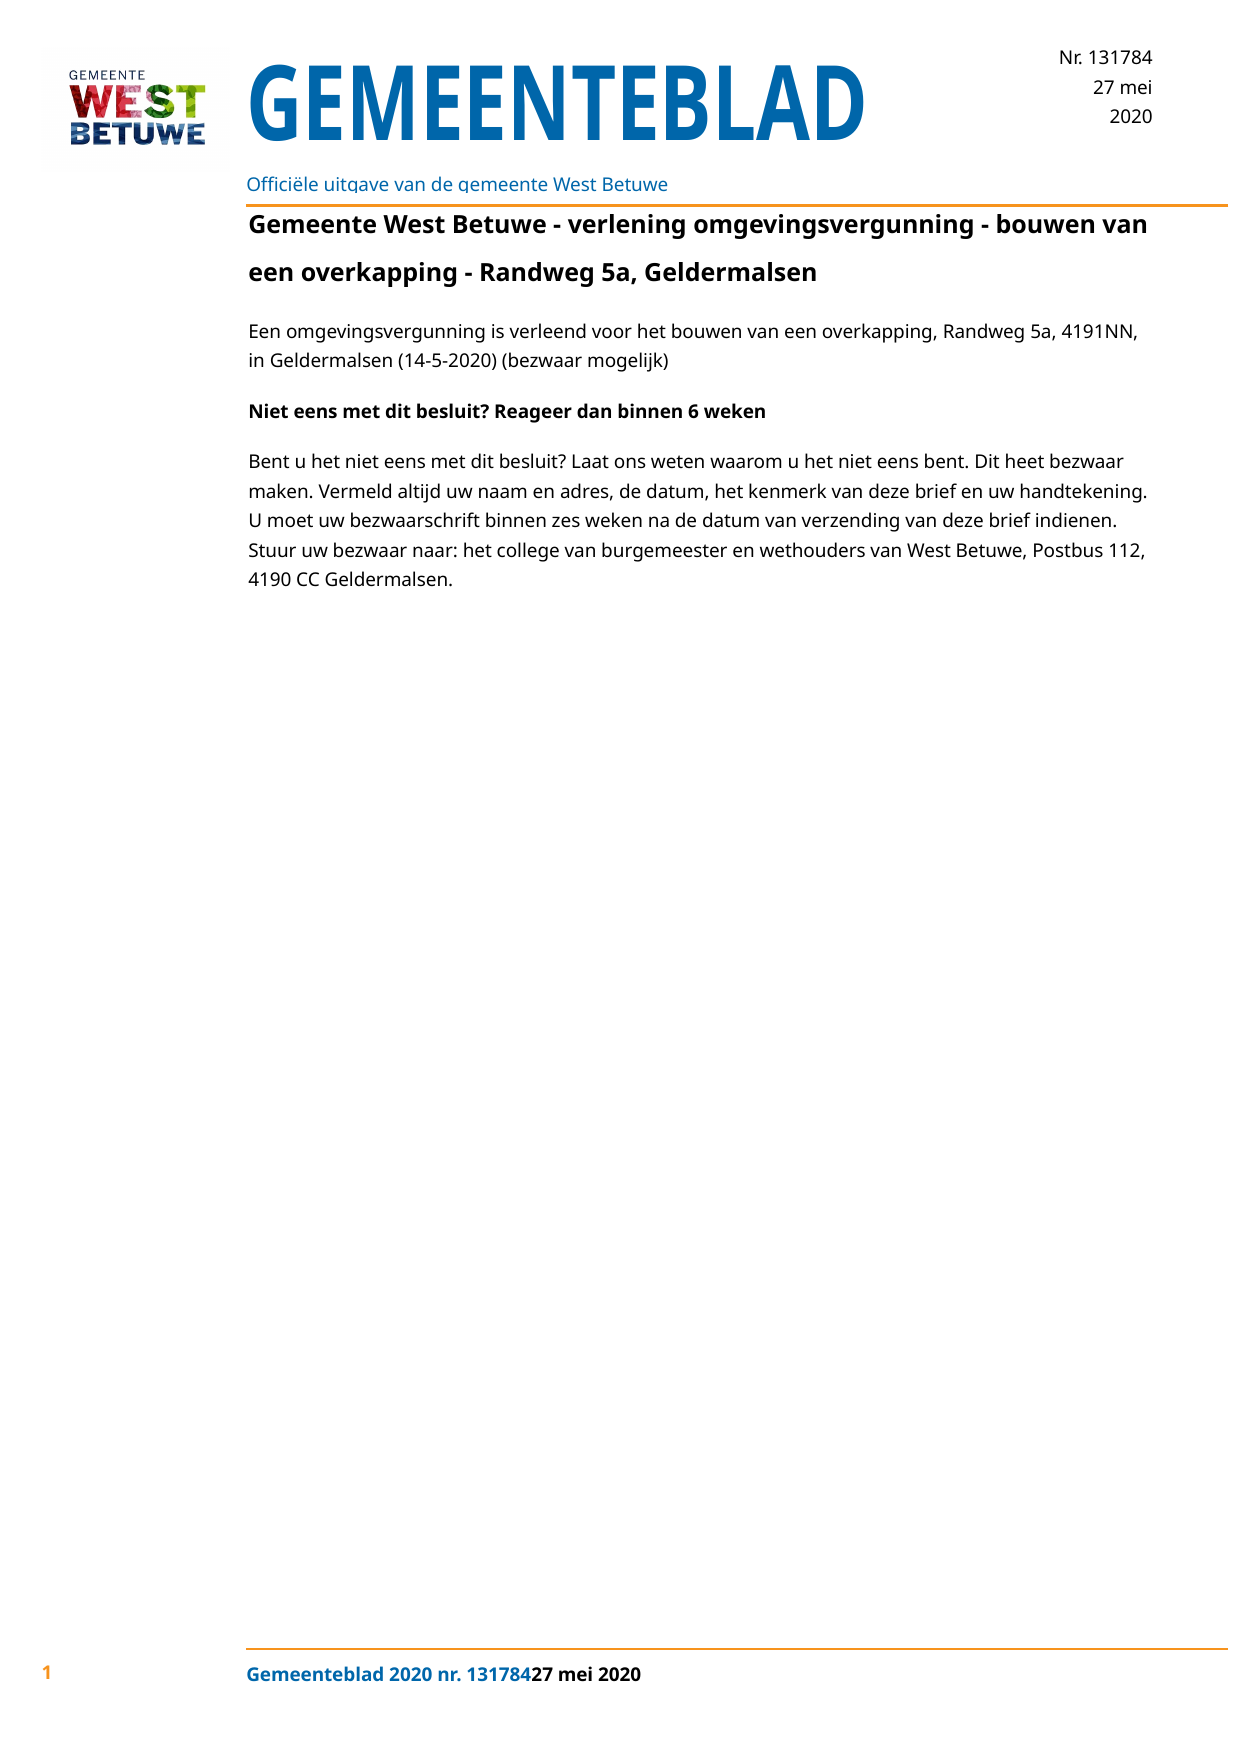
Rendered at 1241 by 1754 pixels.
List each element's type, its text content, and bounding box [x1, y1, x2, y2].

picture [41, 47, 231, 172]
text Bent u het niet eens met dit besluit? Laat ons weten waarom u het niet eens bent. Dit heet bezwaar maken. Vermeld altijd uw naam en adres, de datum, het kenmerk van deze brief en uw handtekening. U moet uw bezwaarschrift binnen zes weken na de datum van verzending van deze brief indienen. Stuur uw bezwaar naar: het college van burgemeester en wethouders van West Betuwe, Postbus 112, 4190 CC Geldermalsen. [248, 448, 1152, 592]
text Gemeente West Betuwe - verlening omgevingsvergunning - bouwen van een overkapping - Randweg 5a, Geldermalsen [248, 207, 1152, 288]
text Een omgevingsvergunning is verleend voor het bouwen van een overkapping, Randweg 5a, 4191NN, in Geldermalsen (14-5-2020) (bezwaar mogelijk) [248, 318, 1152, 373]
text Niet eens met dit besluit? Reageer dan binnen 6 weken [248, 398, 1152, 424]
